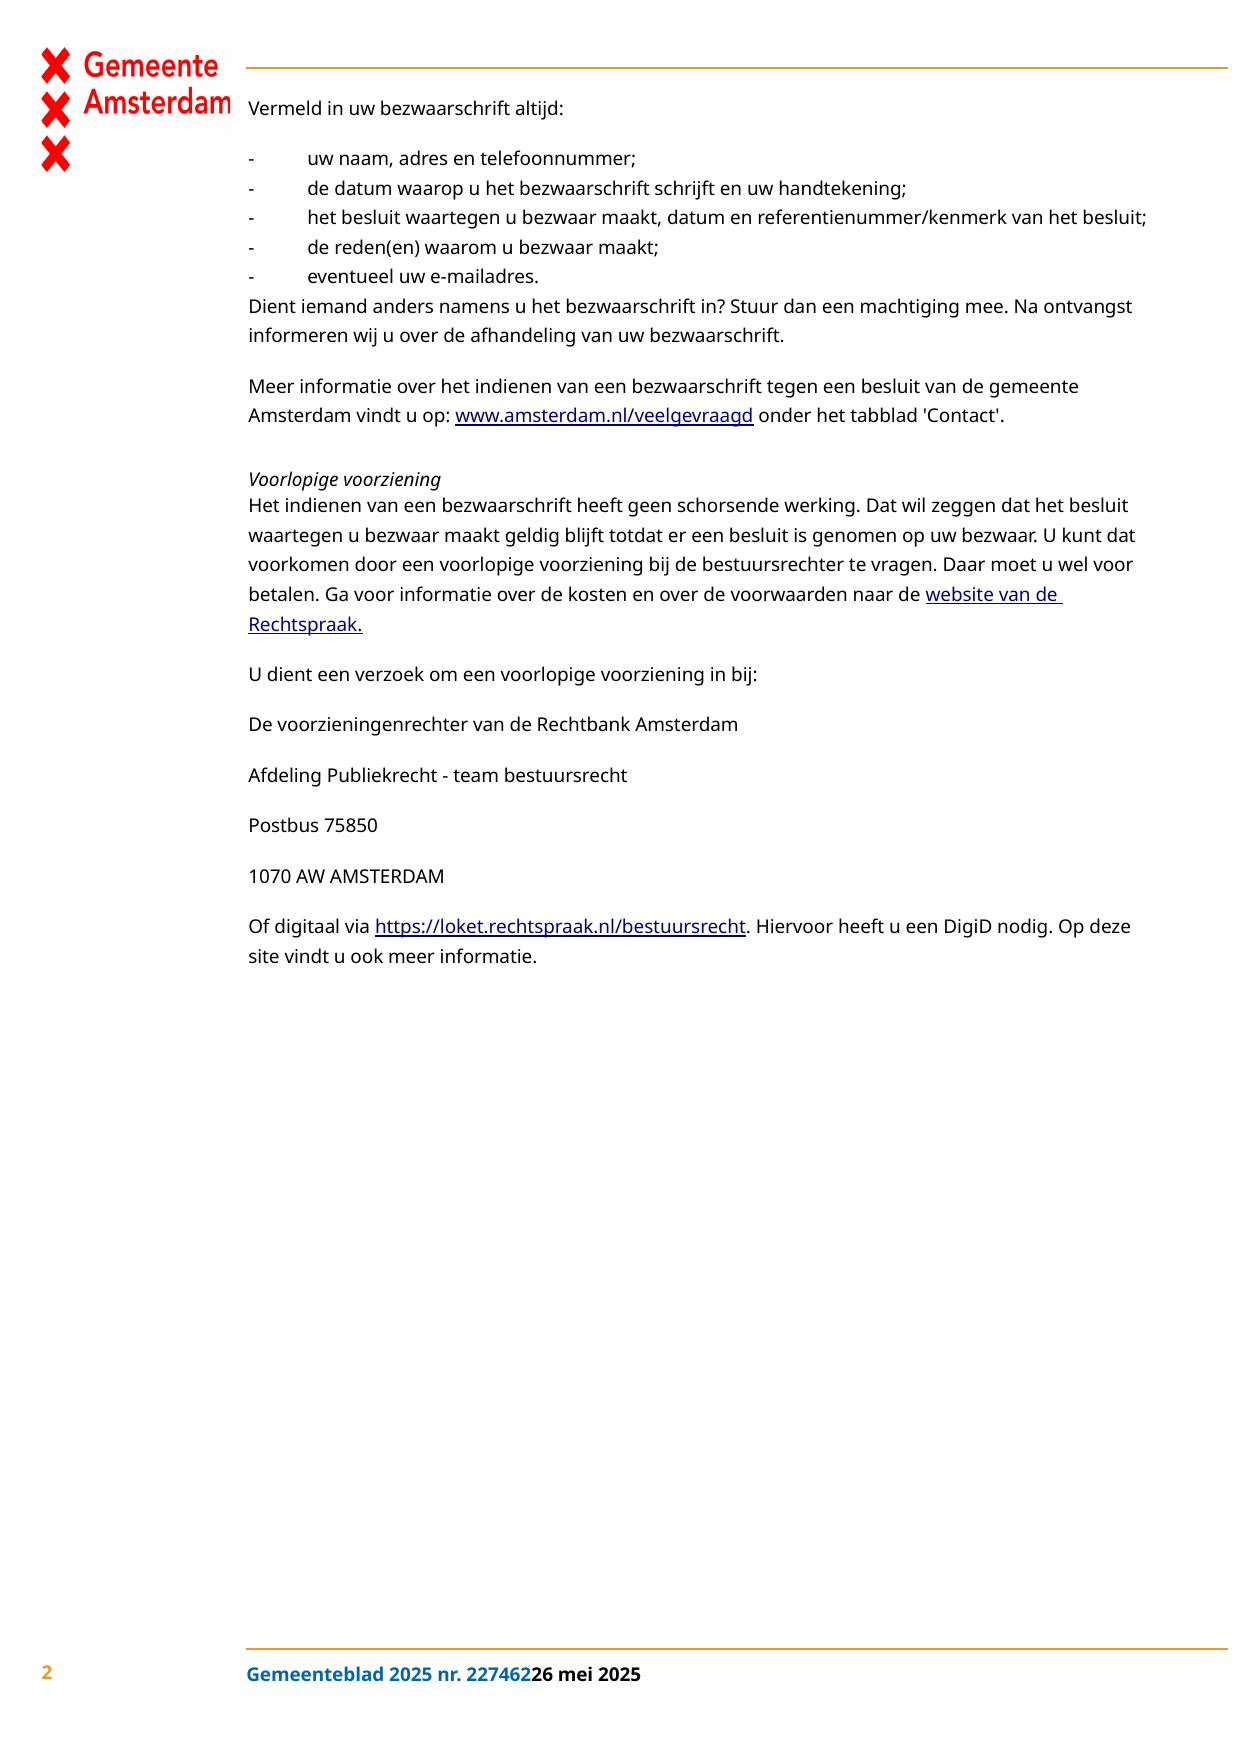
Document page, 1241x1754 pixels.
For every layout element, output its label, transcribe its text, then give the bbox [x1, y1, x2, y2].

text Voorlopige voorziening [248, 467, 1152, 492]
text De voorzieningenrechter van de Rechtbank Amsterdam [248, 712, 1152, 737]
text Afdeling Publiekrecht - team bestuursrecht [248, 762, 1152, 788]
picture [41, 47, 231, 172]
text Of digitaal via https://loket.rechtspraak.nl/bestuursrecht. Hiervoor heeft u een DigiD nodig. Op deze site vindt u ook meer informatie. [248, 913, 1152, 968]
list de reden(en) waarom u bezwaar maakt; [248, 234, 1152, 260]
text Postbus 75850 [248, 812, 1152, 838]
list uw naam, adres en telefoonnummer; [248, 145, 1152, 171]
text Meer informatie over het indienen van een bezwaarschrift tegen een besluit van de gemeente Amsterdam vindt u op: www.amsterdam.nl/veelgevraagd onder het tabblad 'Contact'. [248, 373, 1152, 428]
list eventueel uw e-mailadres. [248, 263, 1152, 289]
text Dient iemand anders namens u het bezwaarschrift in? Stuur dan een machtiging mee. Na ontvangst informeren wij u over de afhandeling van uw bezwaarschrift. [248, 293, 1152, 348]
text Het indienen van een bezwaarschrift heeft geen schorsende werking. Dat wil zeggen dat het besluit waartegen u bezwaar maakt geldig blijft totdat er een besluit is genomen op uw bezwaar. U kunt dat voorkomen door een voorlopige voorziening bij de bestuursrechter te vragen. Daar moet u wel voor betalen. Ga voor informatie over de kosten en over de voorwaarden naar de website van de Rechtspraak. [248, 492, 1152, 636]
text U dient een verzoek om een voorlopige voorziening in bij: [248, 661, 1152, 687]
list het besluit waartegen u bezwaar maakt, datum en referentienummer/kenmerk van het besluit; [248, 204, 1152, 230]
text 1070 AW AMSTERDAM [248, 863, 1152, 888]
list de datum waarop u het bezwaarschrift schrijft en uw handtekening; [248, 175, 1152, 201]
text Vermeld in uw bezwaarschrift altijd: [248, 95, 1152, 121]
